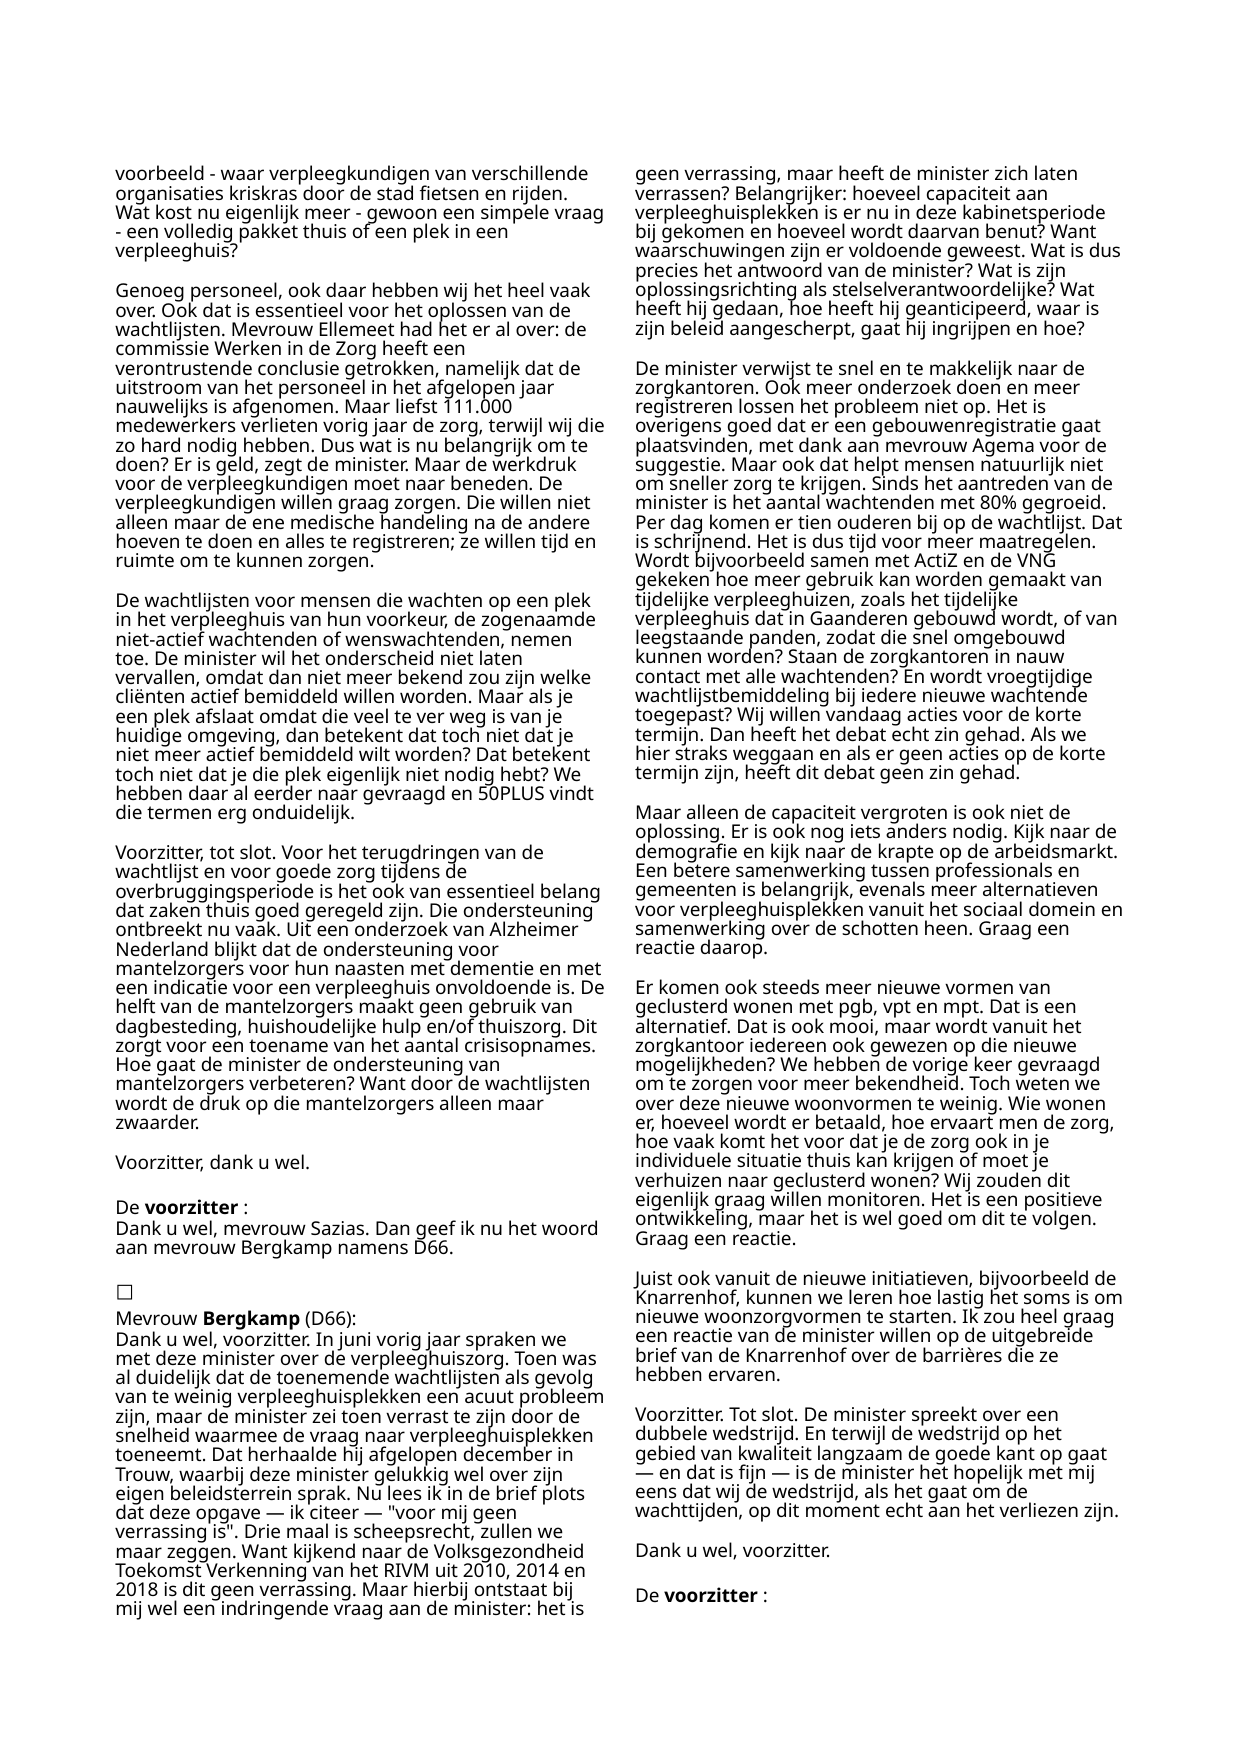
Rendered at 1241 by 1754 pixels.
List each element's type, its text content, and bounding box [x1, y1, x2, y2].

text geen verrassing, maar heeft de minister zich laten verrassen? Belangrijker: hoeveel capaciteit aan verpleeghuisplekken is er nu in deze kabinetsperiode bij gekomen en hoeveel wordt daarvan benut? Want waarschuwingen zijn er voldoende geweest. Wat is dus precies het antwoord van de minister? Wat is zijn oplossingsrichting als stelselverantwoordelijke? Wat heeft hij gedaan, hoe heeft hij geanticipeerd, waar is zijn beleid aangescherpt, gaat hij ingrijpen en hoe? [635, 165, 1125, 339]
text Voorzitter. Tot slot. De minister spreekt over een dubbele wedstrijd. En terwijl de wedstrijd op het gebied van kwaliteit langzaam de goede kant op gaat — en dat is fijn — is de minister het hopelijk met mij eens dat wij de wedstrijd, als het gaat om de wachttijden, op dit moment echt aan het verliezen zijn. [635, 1406, 1125, 1522]
text De voorzitter : [635, 1582, 1125, 1608]
text Er komen ook steeds meer nieuwe vormen van geclusterd wonen met pgb, vpt en mpt. Dat is een alternatief. Dat is ook mooi, maar wordt vanuit het zorgkantoor iedereen ook gewezen op die nieuwe mogelijkheden? We hebben de vorige keer gevraagd om te zorgen voor meer bekendheid. Toch weten we over deze nieuwe woonvormen te weinig. Wie wonen er, hoeveel wordt er betaald, hoe ervaart men de zorg, hoe vaak komt het voor dat je de zorg ook in je individuele situatie thuis kan krijgen of moet je verhuizen naar geclusterd wonen? Wij zouden dit eigenlijk graag willen monitoren. Het is een positieve ontwikkeling, maar het is wel goed om dit te volgen. Graag een reactie. [635, 979, 1125, 1249]
text Dank u wel, mevrouw Sazias. Dan geef ik nu het woord aan mevrouw Bergkamp namens D66. [115, 1220, 605, 1258]
text Mevrouw Bergkamp (D66): [115, 1305, 605, 1331]
text Dank u wel, voorzitter. In juni vorig jaar spraken we met deze minister over de verpleeghuiszorg. Toen was al duidelijk dat de toenemende wachtlijsten als gevolg van te weinig verpleeghuisplekken een acuut probleem zijn, maar de minister zei toen verrast te zijn door de snelheid waarmee de vraag naar verpleeghuisplekken toeneemt. Dat herhaalde hij afgelopen december in Trouw, waarbij deze minister gelukkig wel over zijn eigen beleidsterrein sprak. Nu lees ik in de brief plots dat deze opgave — ik citeer — "voor mij geen verrassing is". Drie maal is scheepsrecht, zullen we maar zeggen. Want kijkend naar de Volksgezondheid Toekomst Verkenning van het RIVM uit 2010, 2014 en 2018 is dit geen verrassing. Maar hierbij ontstaat bij mij wel een indringende vraag aan de minister: het is [115, 1331, 605, 1620]
text Maar alleen de capaciteit vergroten is ook niet de oplossing. Er is ook nog iets anders nodig. Kijk naar de demografie en kijk naar de krapte op de arbeidsmarkt. Een betere samenwerking tussen professionals en gemeenten is belangrijk, evenals meer alternatieven voor verpleeghuisplekken vanuit het sociaal domein en samenwerking over de schotten heen. Graag een reactie daarop. [635, 804, 1125, 958]
text Voorzitter, tot slot. Voor het terugdringen van de wachtlijst en voor goede zorg tijdens de overbruggingsperiode is het ook van essentieel belang dat zaken thuis goed geregeld zijn. Die ondersteuning ontbreekt nu vaak. Uit een onderzoek van Alzheimer Nederland blijkt dat de ondersteuning voor mantelzorgers voor hun naasten met dementie en met een indicatie voor een verpleeghuis onvoldoende is. De helft van de mantelzorgers maakt geen gebruik van dagbesteding, huishoudelijke hulp en/of thuiszorg. Dit zorgt voor een toename van het aantal crisisopnames. Hoe gaat de minister de ondersteuning van mantelzorgers verbeteren? Want door de wachtlijsten wordt de druk op die mantelzorgers alleen maar zwaarder. [115, 844, 605, 1133]
text ⬜ [115, 1279, 605, 1305]
text Juist ook vanuit de nieuwe initiatieven, bijvoorbeeld de Knarrenhof, kunnen we leren hoe lastig het soms is om nieuwe woonzorgvormen te starten. Ik zou heel graag een reactie van de minister willen op de uitgebreide brief van de Knarrenhof over de barrières die ze hebben ervaren. [635, 1269, 1125, 1385]
text voorbeeld - waar verpleegkundigen van verschillende organisaties kriskras door de stad fietsen en rijden. Wat kost nu eigenlijk meer - gewoon een simpele vraag - een volledig pakket thuis of een plek in een verpleeghuis? [115, 165, 605, 262]
text Voorzitter, dank u wel. [115, 1154, 605, 1173]
text De voorzitter : [115, 1194, 605, 1220]
text Dank u wel, voorzitter. [635, 1542, 1125, 1562]
text Genoeg personeel, ook daar hebben wij het heel vaak over. Ook dat is essentieel voor het oplossen van de wachtlijsten. Mevrouw Ellemeet had het er al over: de commissie Werken in de Zorg heeft een verontrustende conclusie getrokken, namelijk dat de uitstroom van het personeel in het afgelopen jaar nauwelijks is afgenomen. Maar liefst 111.000 medewerkers verlieten vorig jaar de zorg, terwijl wij die zo hard nodig hebben. Dus wat is nu belangrijk om te doen? Er is geld, zegt de minister. Maar de werkdruk voor de verpleegkundigen moet naar beneden. De verpleegkundigen willen graag zorgen. Die willen niet alleen maar de ene medische handeling na de andere hoeven te doen en alles te registreren; ze willen tijd en ruimte om te kunnen zorgen. [115, 282, 605, 571]
text De wachtlijsten voor mensen die wachten op een plek in het verpleeghuis van hun voorkeur, de zogenaamde niet-actief wachtenden of wenswachtenden, nemen toe. De minister wil het onderscheid niet laten vervallen, omdat dan niet meer bekend zou zijn welke cliënten actief bemiddeld willen worden. Maar als je een plek afslaat omdat die veel te ver weg is van je huidige omgeving, dan betekent dat toch niet dat je niet meer actief bemiddeld wilt worden? Dat betekent toch niet dat je die plek eigenlijk niet nodig hebt? We hebben daar al eerder naar gevraagd en 50PLUS vindt die termen erg onduidelijk. [115, 592, 605, 823]
text De minister verwijst te snel en te makkelijk naar de zorgkantoren. Ook meer onderzoek doen en meer registreren lossen het probleem niet op. Het is overigens goed dat er een gebouwenregistratie gaat plaatsvinden, met dank aan mevrouw Agema voor de suggestie. Maar ook dat helpt mensen natuurlijk niet om sneller zorg te krijgen. Sinds het aantreden van de minister is het aantal wachtenden met 80% gegroeid. Per dag komen er tien ouderen bij op de wachtlijst. Dat is schrijnend. Het is dus tijd voor meer maatregelen. Wordt bijvoorbeeld samen met ActiZ en de VNG gekeken hoe meer gebruik kan worden gemaakt van tijdelijke verpleeghuizen, zoals het tijdelijke verpleeghuis dat in Gaanderen gebouwd wordt, of van leegstaande panden, zodat die snel omgebouwd kunnen worden? Staan de zorgkantoren in nauw contact met alle wachtenden? En wordt vroegtijdige wachtlijstbemiddeling bij iedere nieuwe wachtende toegepast? Wij willen vandaag acties voor de korte termijn. Dan heeft het debat echt zin gehad. Als we hier straks weggaan en als er geen acties op de korte termijn zijn, heeft dit debat geen zin gehad. [635, 359, 1125, 783]
